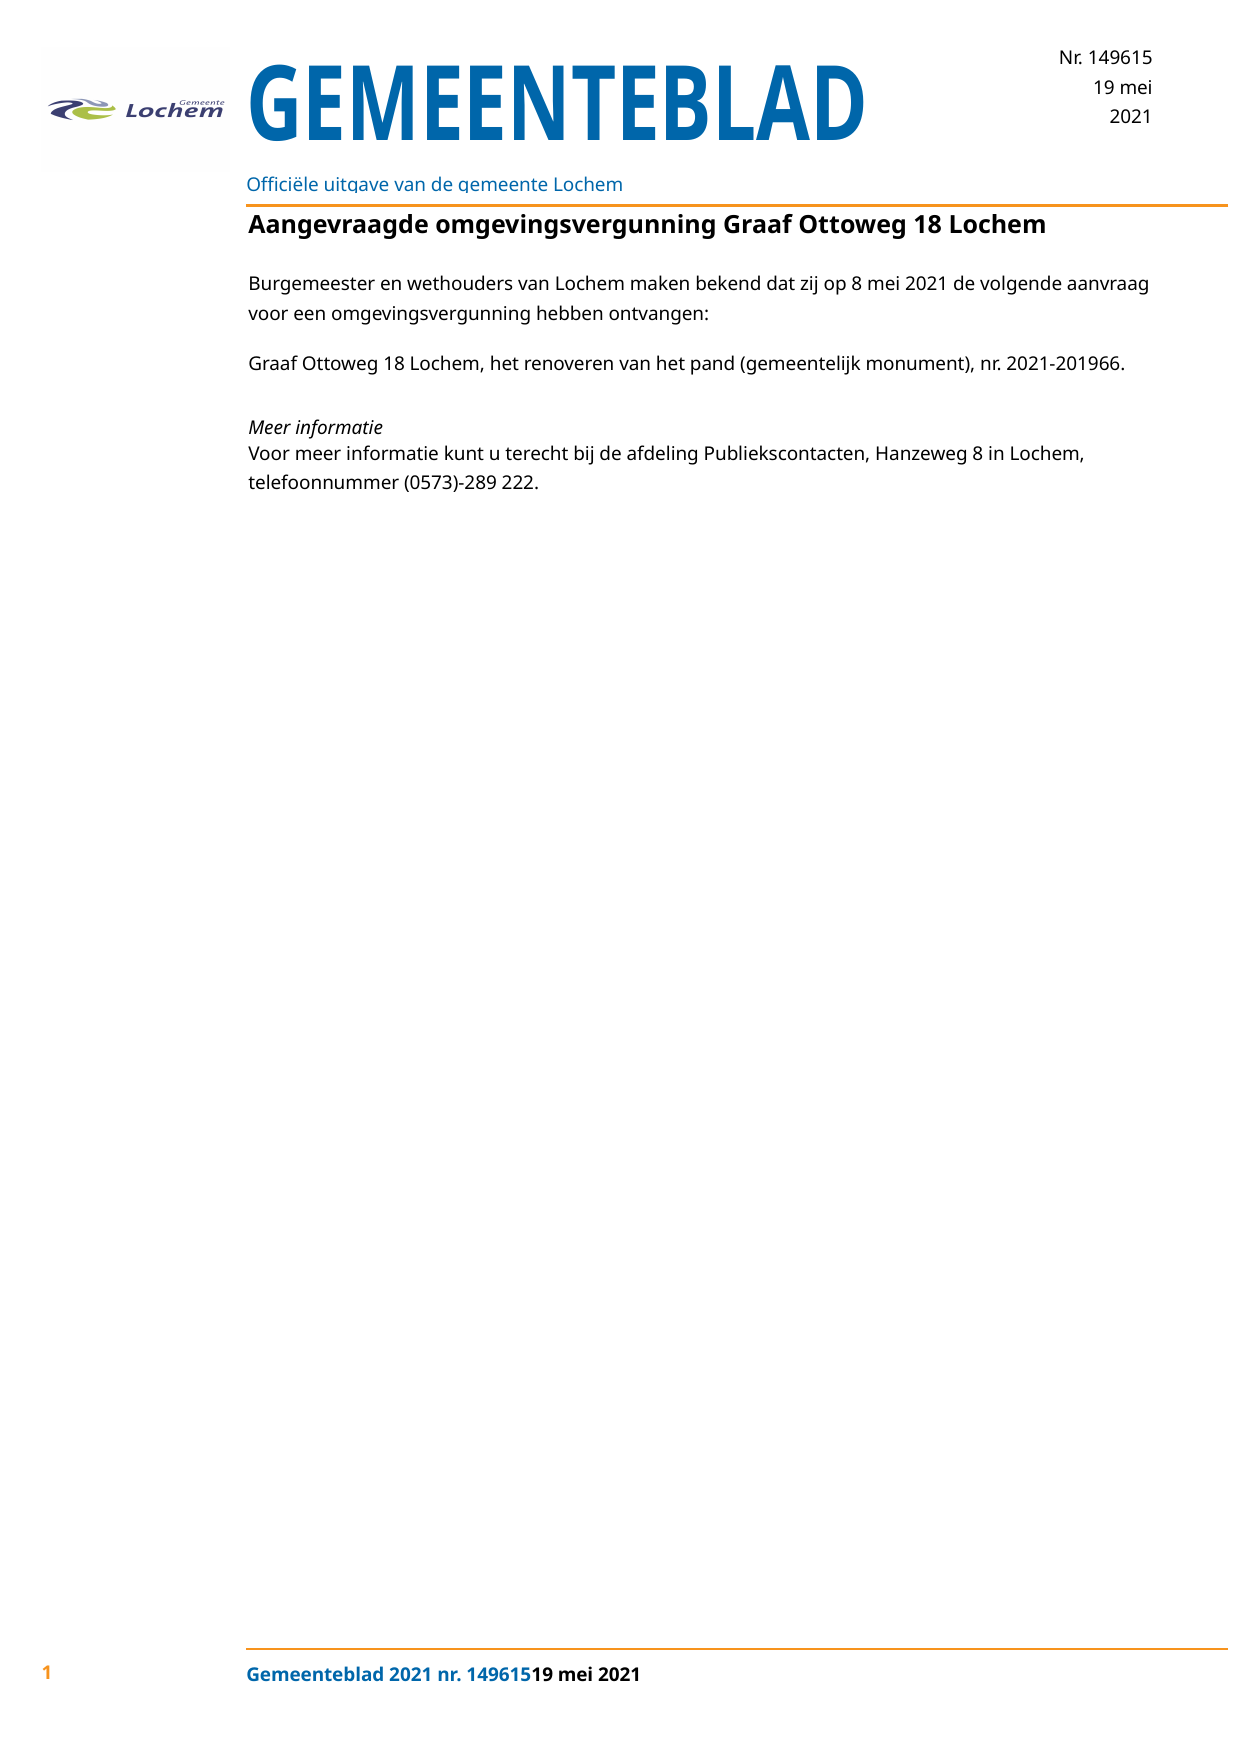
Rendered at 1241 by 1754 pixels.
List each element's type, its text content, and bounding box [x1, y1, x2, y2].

text Burgemeester en wethouders van Lochem maken bekend dat zij op 8 mei 2021 de volgende aanvraag voor een omgevingsvergunning hebben ontvangen: [248, 270, 1152, 326]
text Graaf Ottoweg 18 Lochem, het renoveren van het pand (gemeentelijk monument), nr. 2021-201966. [248, 350, 1152, 376]
picture [41, 47, 231, 172]
text Voor meer informatie kunt u terecht bij de afdeling Publiekscontacten, Hanzeweg 8 in Lochem, telefoonnummer (0573)-289 222. [248, 440, 1152, 495]
text Aangevraagde omgevingsvergunning Graaf Ottoweg 18 Lochem [248, 207, 1152, 241]
text Meer informatie [248, 414, 1152, 440]
